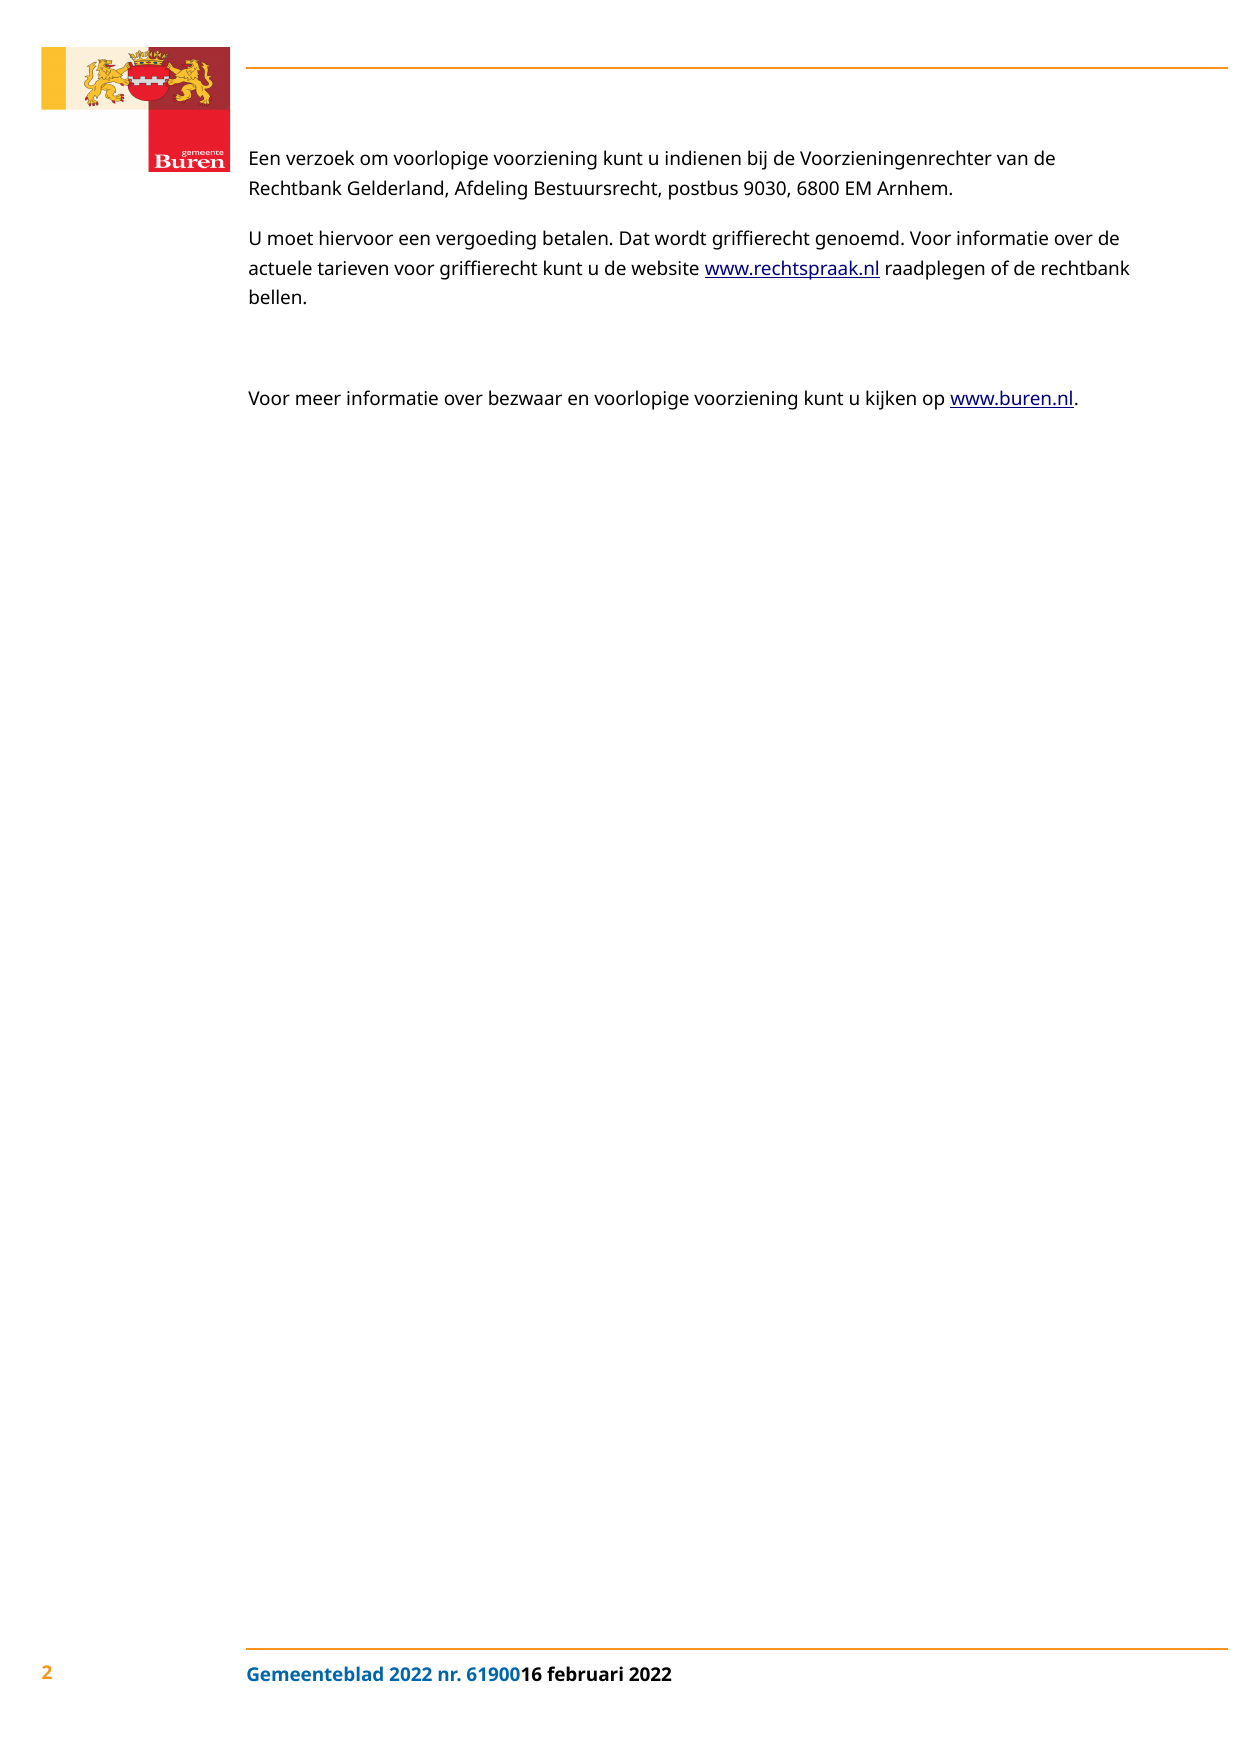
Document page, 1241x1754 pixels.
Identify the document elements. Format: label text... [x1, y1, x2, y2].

picture [41, 47, 231, 172]
text U moet hiervoor een vergoeding betalen. Dat wordt griffierecht genoemd. Voor informatie over de actuele tarieven voor griffierecht kunt u de website www.rechtspraak.nl raadplegen of de rechtbank bellen. [248, 225, 1152, 310]
text Voor meer informatie over bezwaar en voorlopige voorziening kunt u kijken op www.buren.nl. [248, 385, 1152, 411]
text Een verzoek om voorlopige voorziening kunt u indienen bij de Voorzieningenrechter van de Rechtbank Gelderland, Afdeling Bestuursrecht, postbus 9030, 6800 EM Arnhem. [248, 145, 1152, 201]
